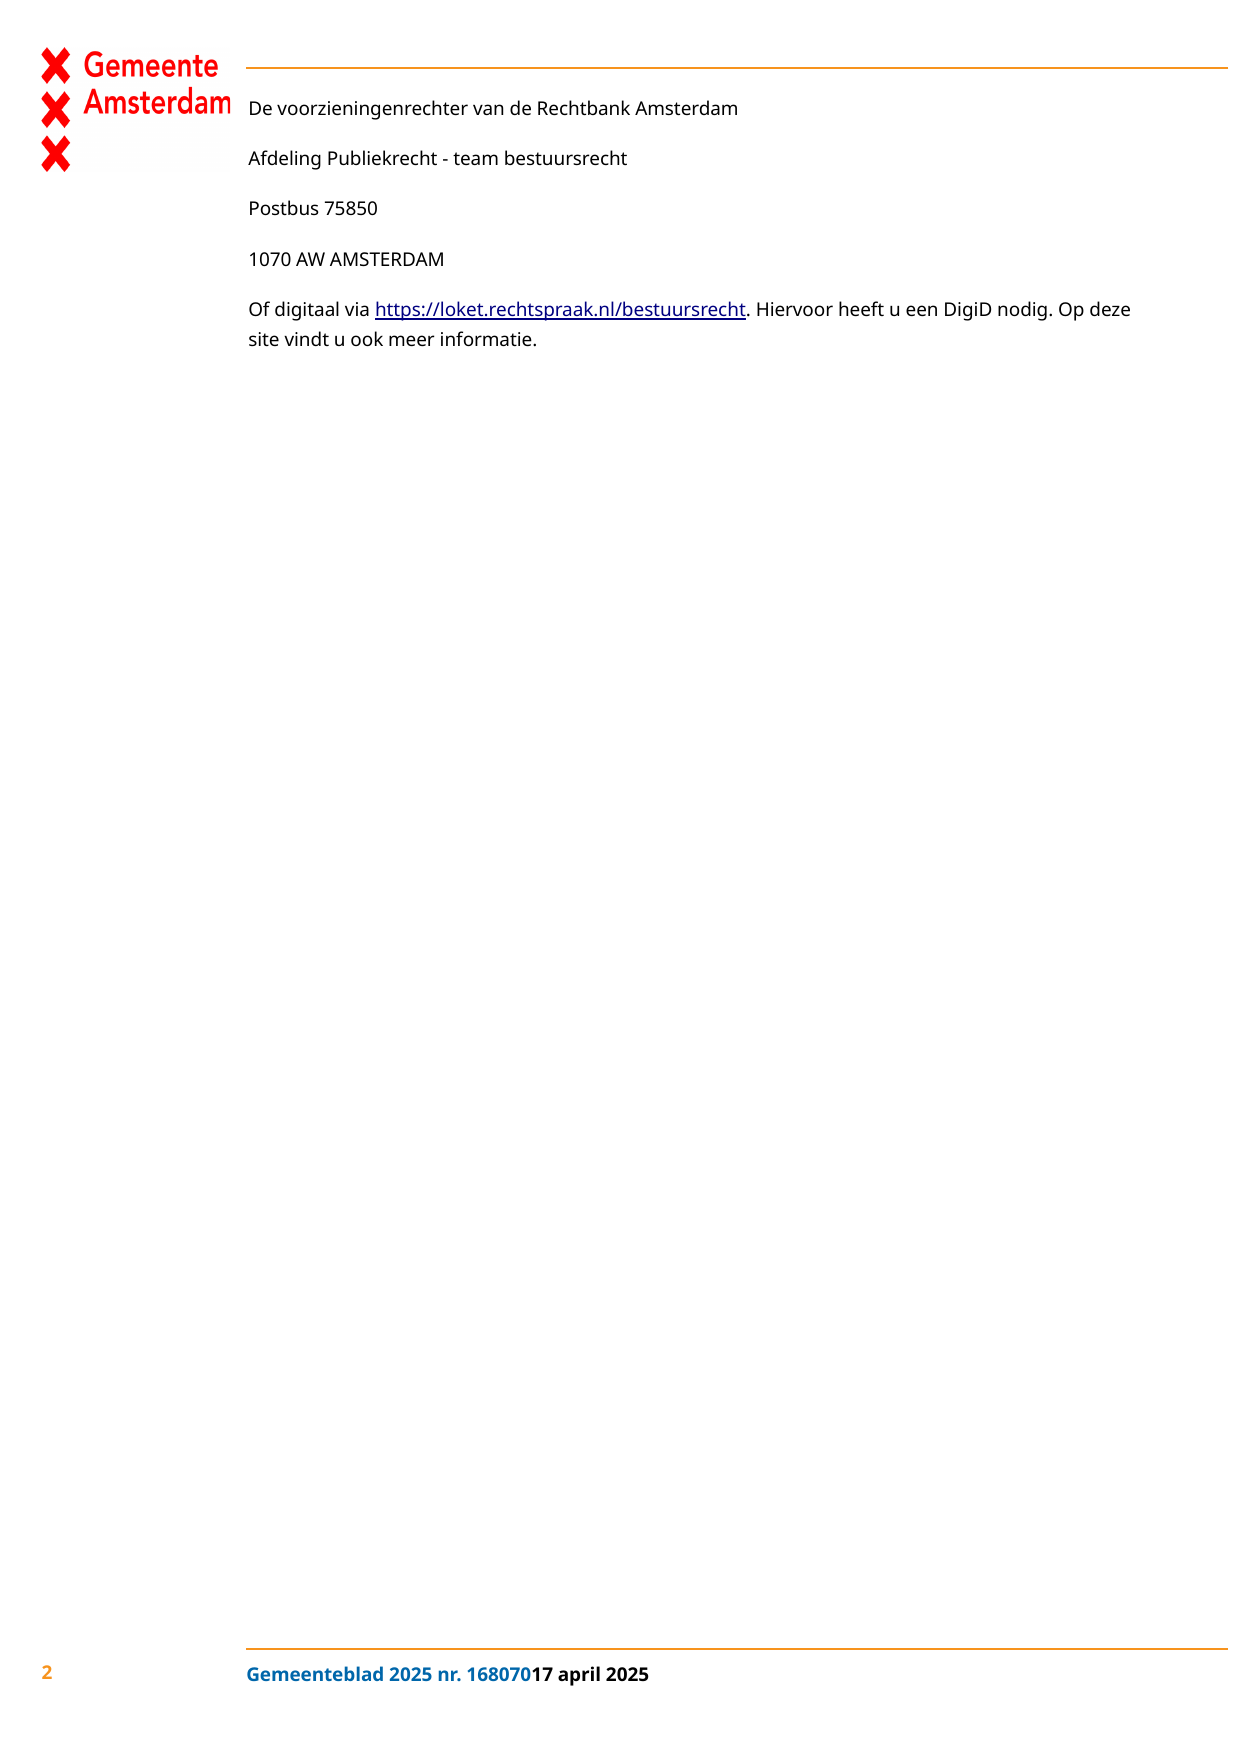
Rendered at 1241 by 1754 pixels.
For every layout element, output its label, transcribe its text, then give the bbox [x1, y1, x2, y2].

text 1070 AW AMSTERDAM [248, 246, 1152, 272]
text De voorzieningenrechter van de Rechtbank Amsterdam [248, 95, 1152, 121]
picture [41, 47, 231, 172]
text Of digitaal via https://loket.rechtspraak.nl/bestuursrecht. Hiervoor heeft u een DigiD nodig. Op deze site vindt u ook meer informatie. [248, 296, 1152, 352]
text Afdeling Publiekrecht - team bestuursrecht [248, 145, 1152, 171]
text Postbus 75850 [248, 196, 1152, 221]
